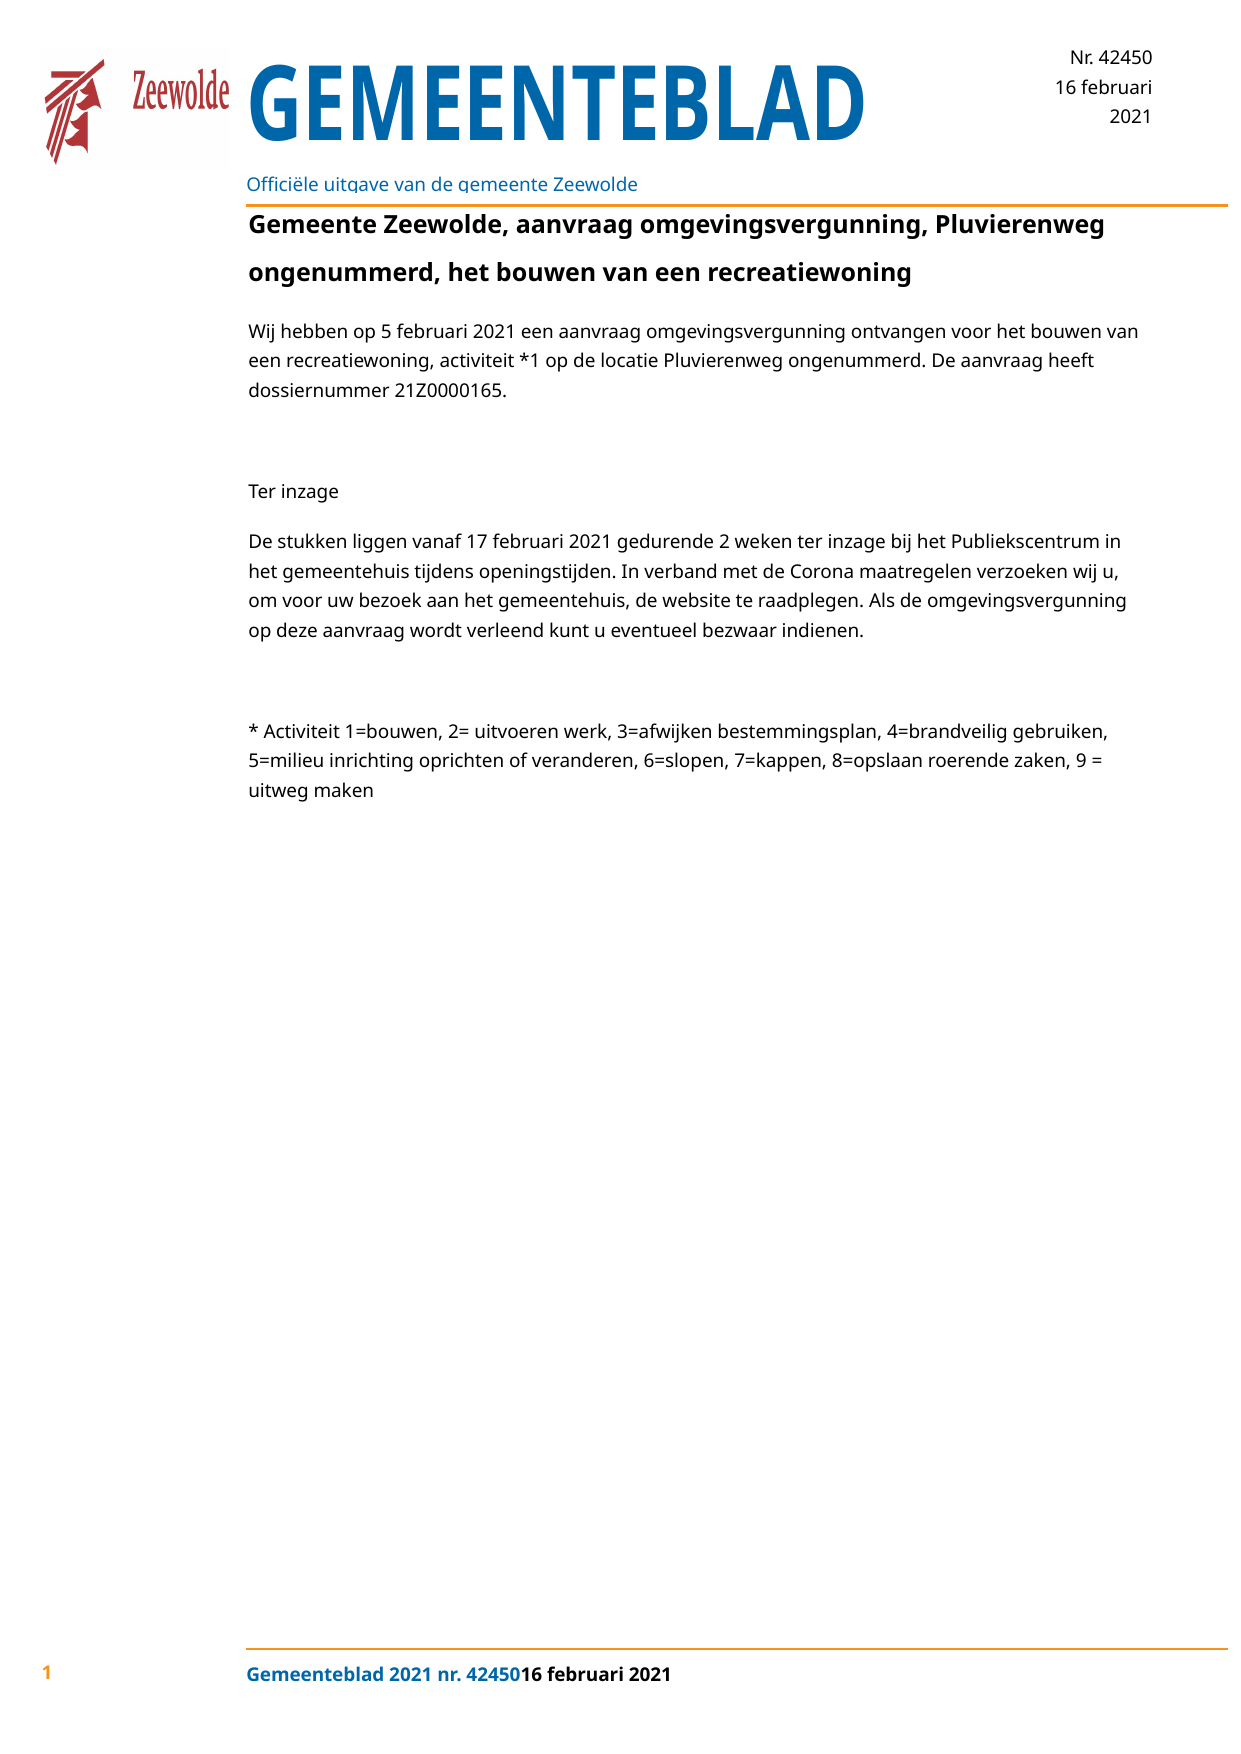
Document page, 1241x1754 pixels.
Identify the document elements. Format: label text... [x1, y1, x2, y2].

text * Activiteit 1=bouwen, 2= uitvoeren werk, 3=afwijken bestemmingsplan, 4=brandveilig gebruiken, 5=milieu inrichting oprichten of veranderen, 6=slopen, 7=kappen, 8=opslaan roerende zaken, 9 = uitweg maken [248, 718, 1152, 803]
picture [41, 47, 231, 172]
text De stukken liggen vanaf 17 februari 2021 gedurende 2 weken ter inzage bij het Publiekscentrum in het gemeentehuis tijdens openingstijden. In verband met de Corona maatregelen verzoeken wij u, om voor uw bezoek aan het gemeentehuis, de website te raadplegen. Als de omgevingsvergunning op deze aanvraag wordt verleend kunt u eventueel bezwaar indienen. [248, 528, 1152, 643]
text Ter inzage [248, 478, 1152, 504]
text Gemeente Zeewolde, aanvraag omgevingsvergunning, Pluvierenweg ongenummerd, het bouwen van een recreatiewoning [248, 207, 1152, 288]
text Wij hebben op 5 februari 2021 een aanvraag omgevingsvergunning ontvangen voor het bouwen van een recreatiewoning, activiteit *1 op de locatie Pluvierenweg ongenummerd. De aanvraag heeft dossiernummer 21Z0000165. [248, 318, 1152, 403]
